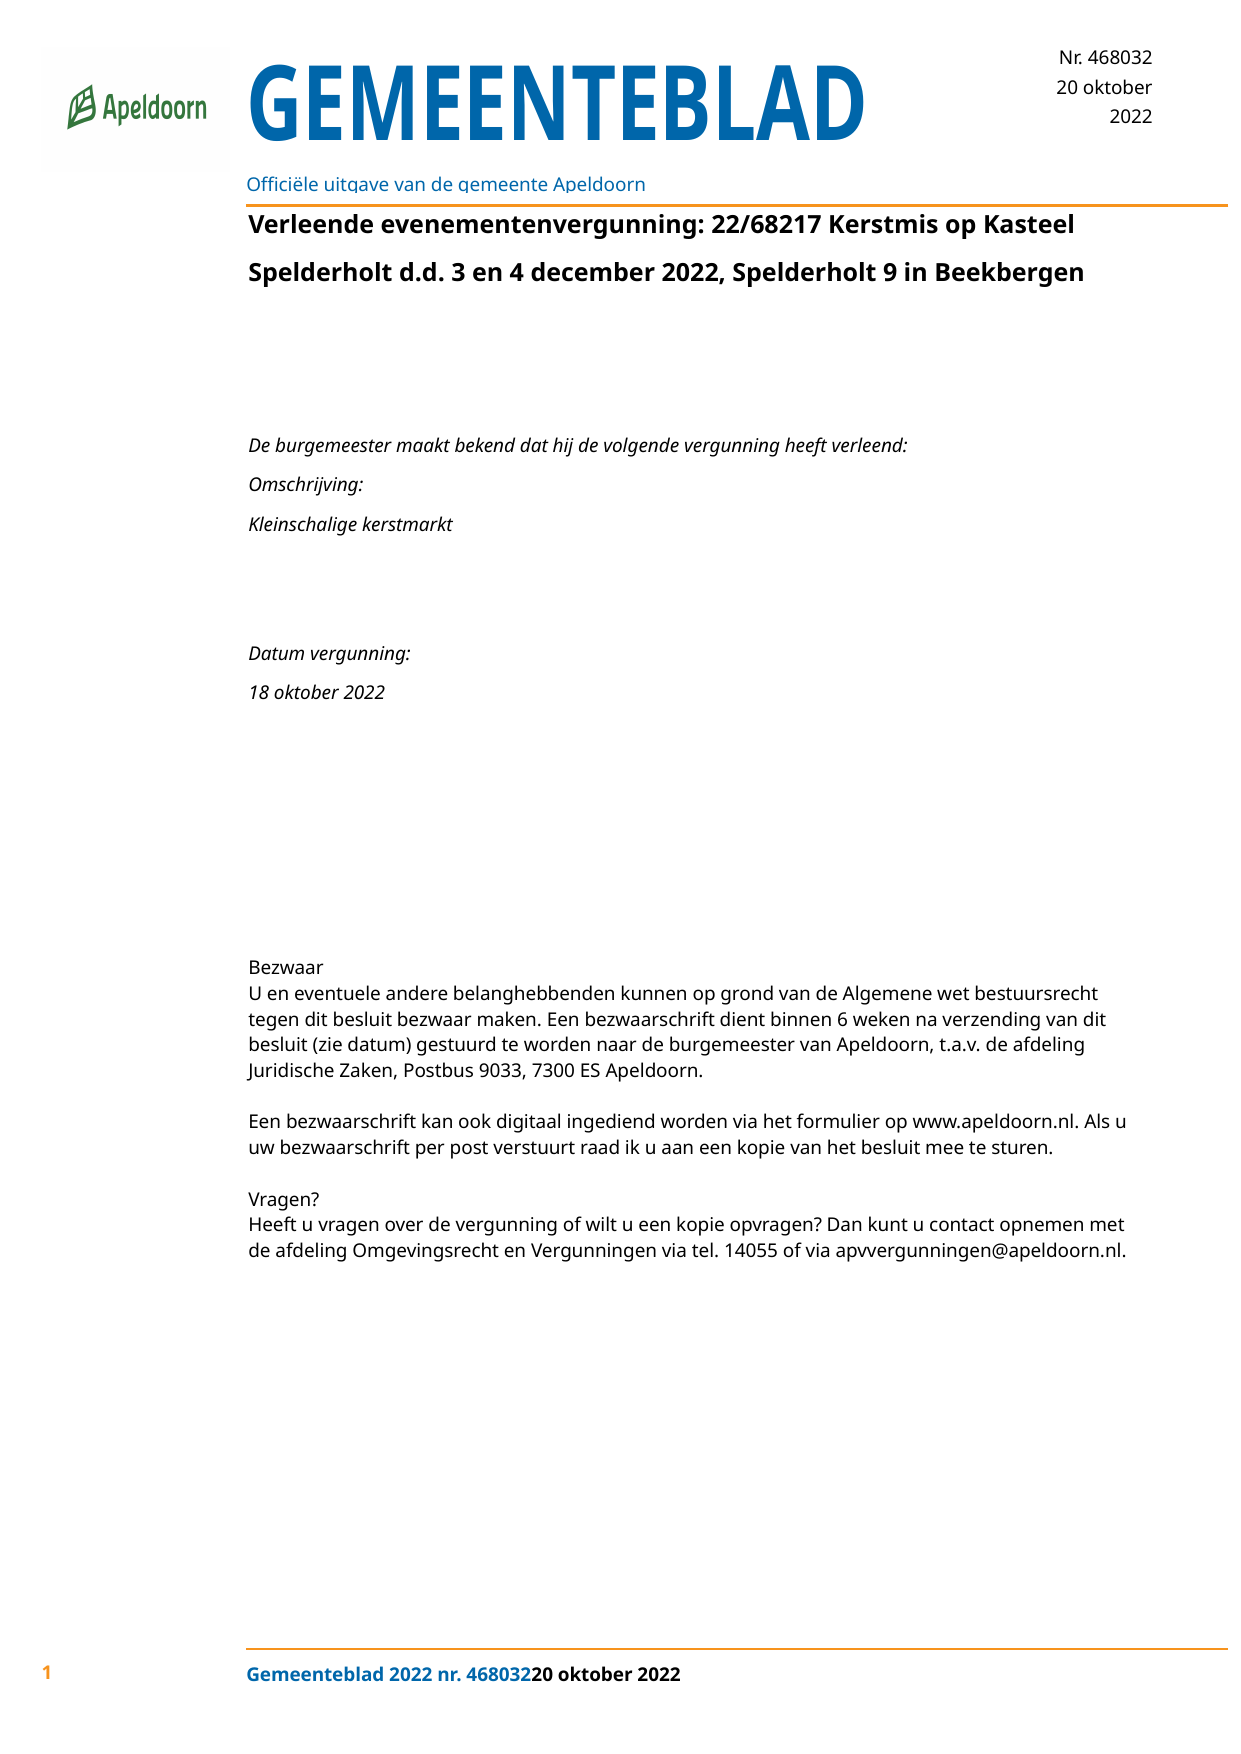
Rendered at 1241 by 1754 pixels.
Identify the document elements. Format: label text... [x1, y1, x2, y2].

text Heeft u vragen over de vergunning of wilt u een kopie opvragen? Dan kunt u contact opnemen met de afdeling Omgevingsrecht en Vergunningen via tel. 14055 of via apvvergunningen@apeldoorn.nl. [248, 1212, 1152, 1263]
text Bezwaar [248, 954, 1152, 980]
text U en eventuele andere belanghebbenden kunnen op grond van de Algemene wet bestuursrecht tegen dit besluit bezwaar maken. Een bezwaarschrift dient binnen 6 weken na verzending van dit besluit (zie datum) gestuurd te worden naar de burgemeester van Apeldoorn, t.a.v. de afdeling Juridische Zaken, Postbus 9033, 7300 ES Apeldoorn. [248, 980, 1152, 1083]
picture [41, 47, 231, 172]
text Verleende evenementenvergunning: 22/68217 Kerstmis op Kasteel Spelderholt d.d. 3 en 4 december 2022, Spelderholt 9 in Beekbergen [248, 207, 1152, 288]
text Omschrijving: [248, 472, 1152, 497]
text Een bezwaarschrift kan ook digitaal ingediend worden via het formulier op www.apeldoorn.nl. Als u uw bezwaarschrift per post verstuurt raad ik u aan een kopie van het besluit mee te sturen. [248, 1109, 1152, 1160]
text Vragen? [248, 1186, 1152, 1212]
text Kleinschalige kerstmarkt [248, 511, 1152, 537]
text Datum vergunning: [248, 640, 1152, 666]
text 18 oktober 2022 [248, 679, 1152, 705]
text De burgemeester maakt bekend dat hij de volgende vergunning heeft verleend: [248, 432, 1152, 458]
